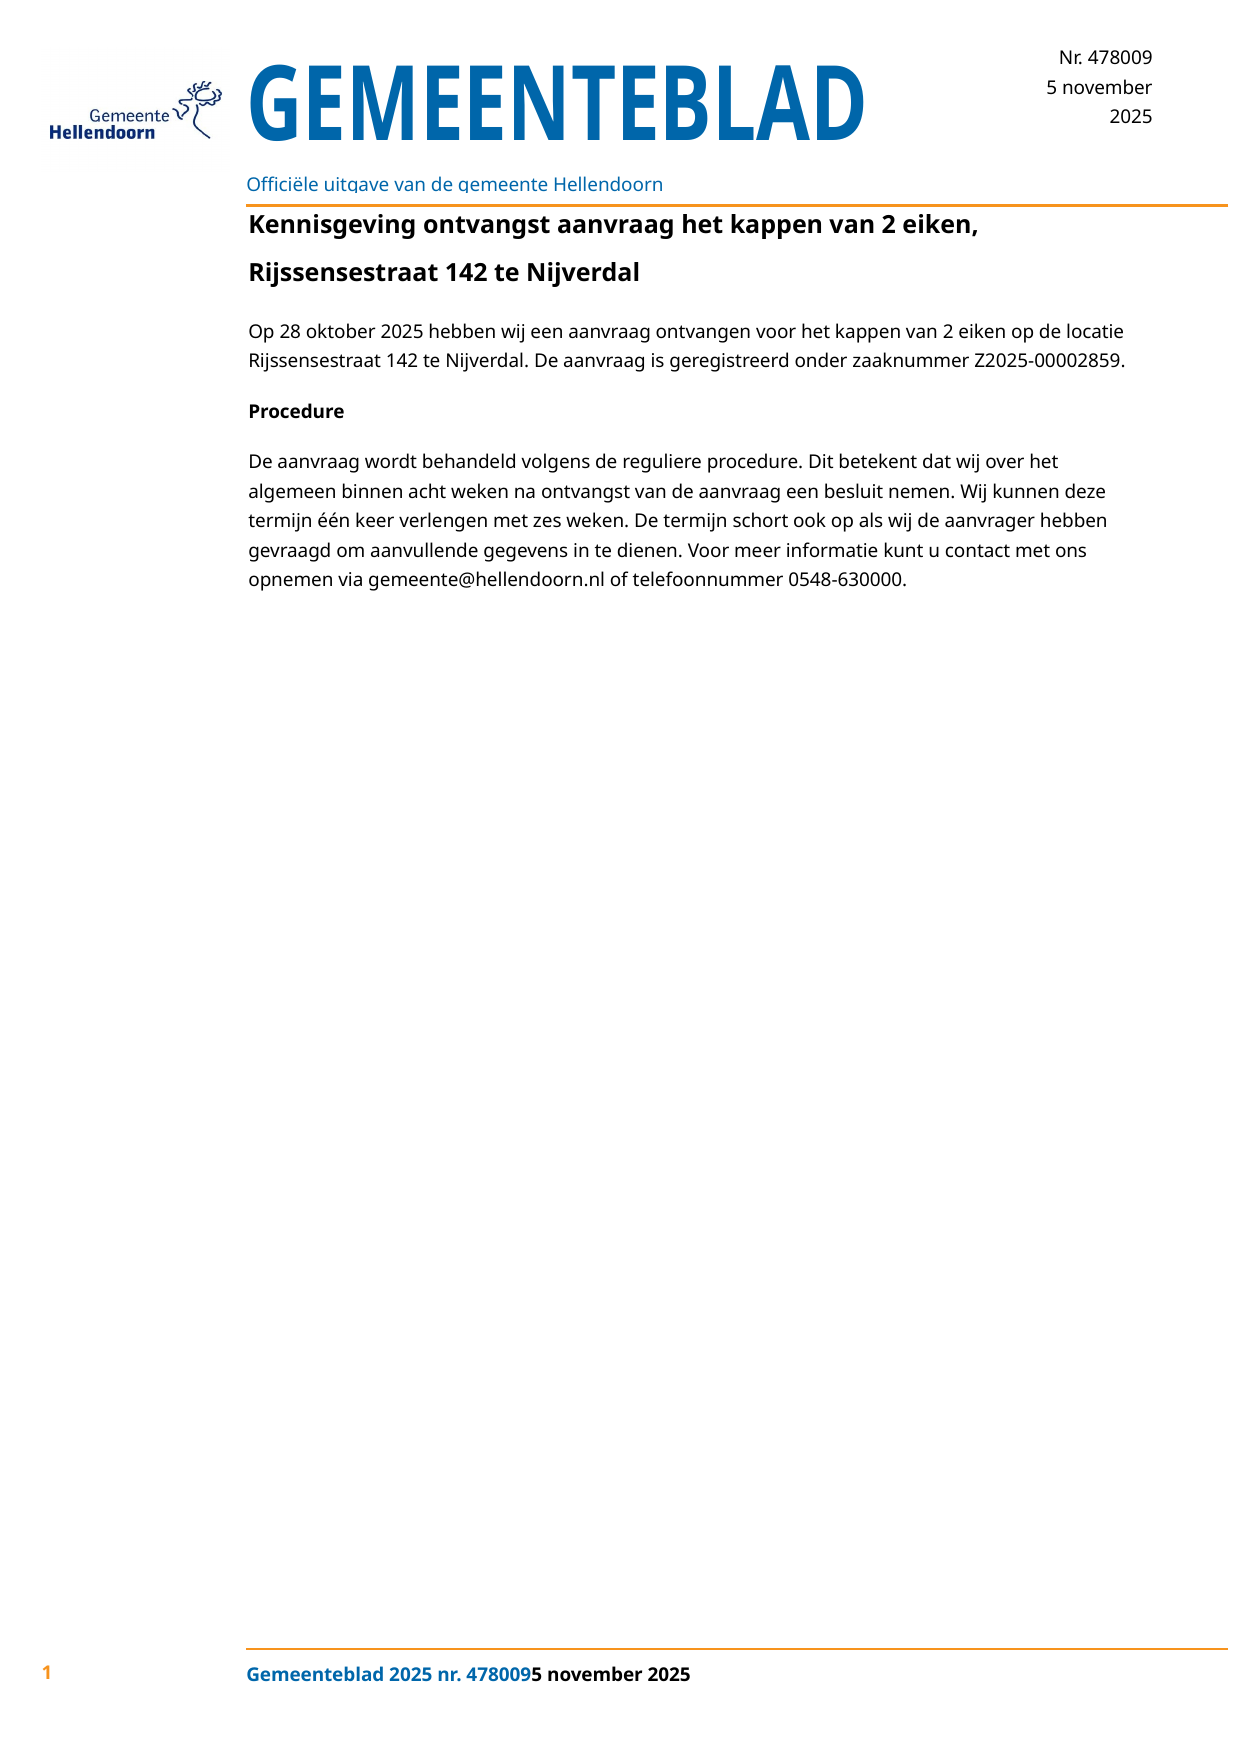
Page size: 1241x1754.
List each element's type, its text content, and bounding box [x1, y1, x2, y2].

picture [41, 47, 231, 172]
text Procedure [248, 398, 1152, 424]
text Op 28 oktober 2025 hebben wij een aanvraag ontvangen voor het kappen van 2 eiken op de locatie Rijssensestraat 142 te Nijverdal. De aanvraag is geregistreerd onder zaaknummer Z2025-00002859. [248, 318, 1152, 373]
text De aanvraag wordt behandeld volgens de reguliere procedure. Dit betekent dat wij over het algemeen binnen acht weken na ontvangst van de aanvraag een besluit nemen. Wij kunnen deze termijn één keer verlengen met zes weken. De termijn schort ook op als wij de aanvrager hebben gevraagd om aanvullende gegevens in te dienen. Voor meer informatie kunt u contact met ons opnemen via gemeente@hellendoorn.nl of telefoonnummer 0548-630000. [248, 448, 1152, 592]
text Kennisgeving ontvangst aanvraag het kappen van 2 eiken, Rijssensestraat 142 te Nijverdal [248, 207, 1152, 288]
